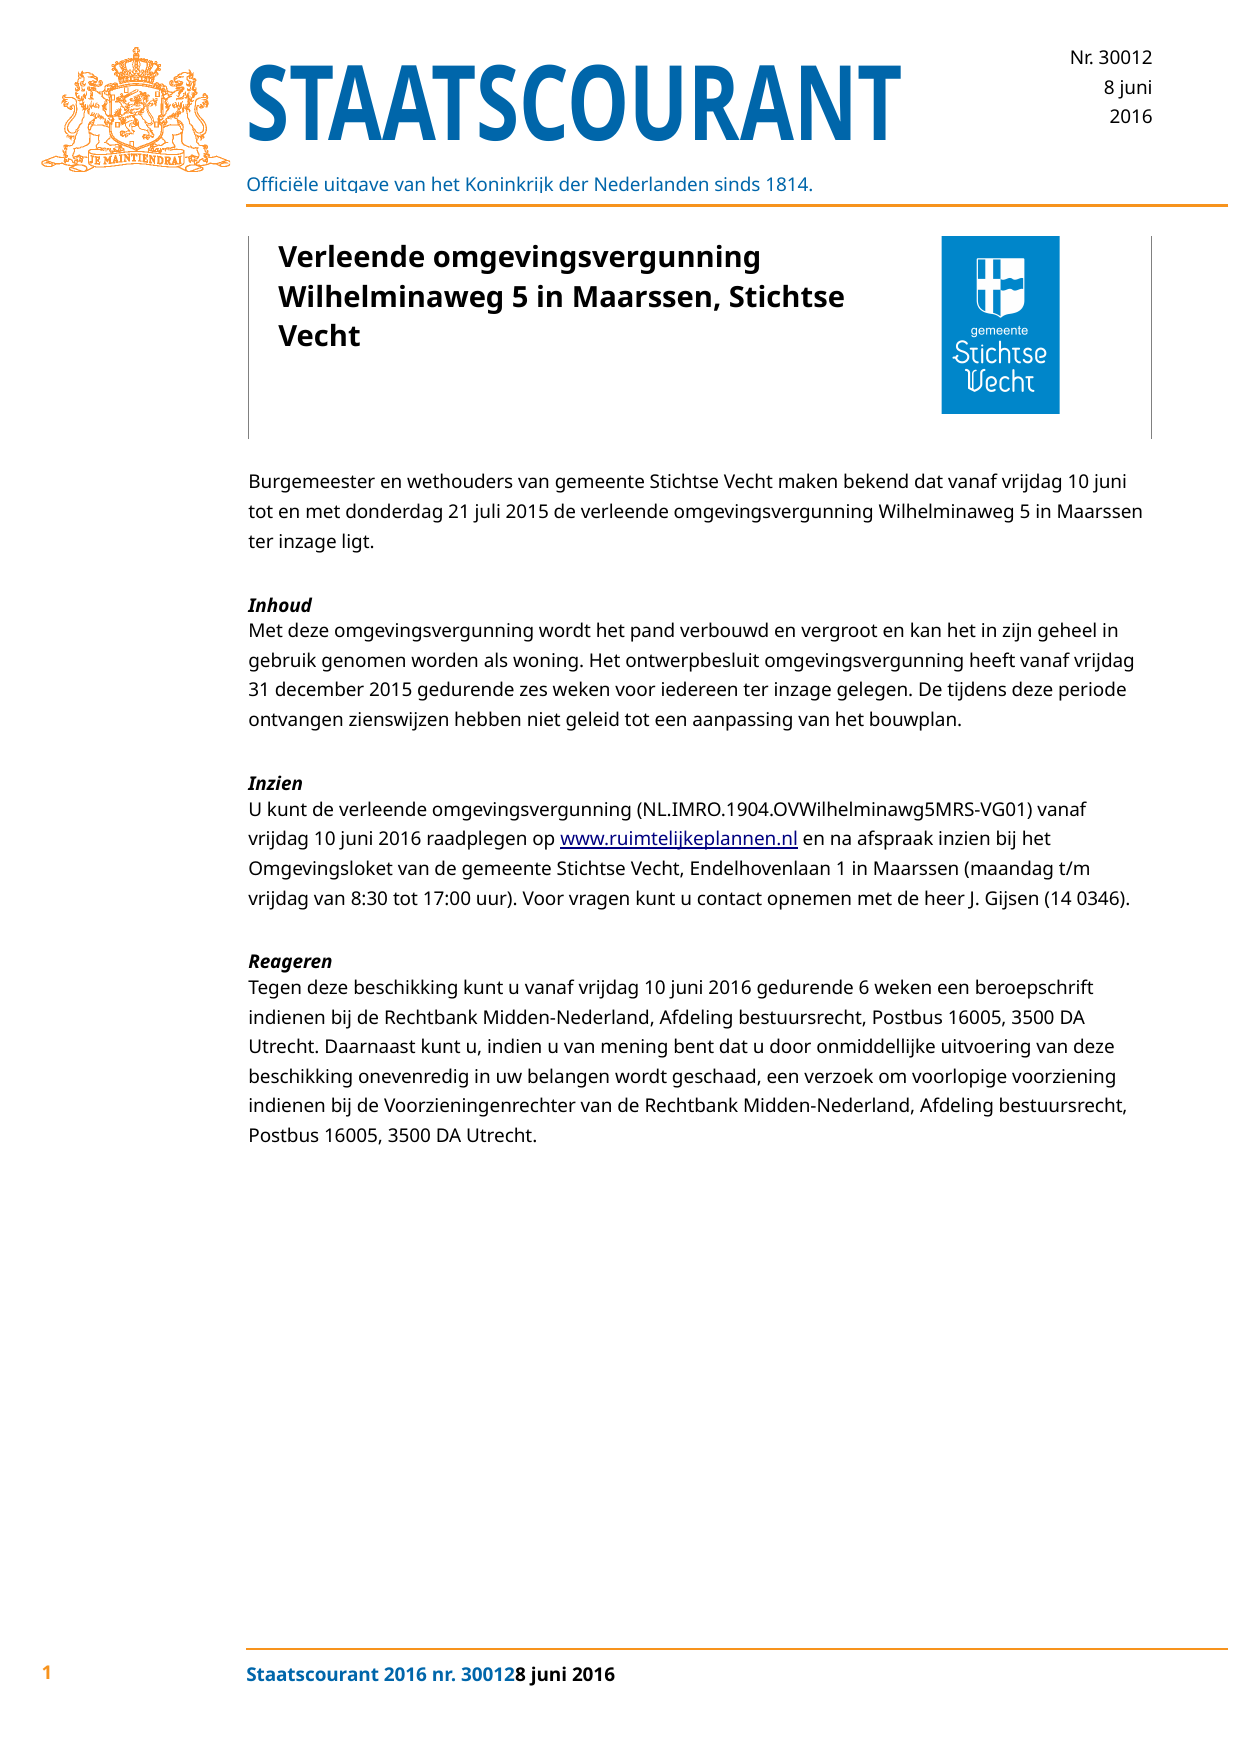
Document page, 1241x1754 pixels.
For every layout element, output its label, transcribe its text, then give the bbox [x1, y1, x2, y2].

text Inzien [248, 770, 1152, 796]
picture [1000, 289, 1024, 317]
picture [1027, 377, 1032, 389]
text U kunt de verleende omgevingsvergunning (NL.IMRO.1904.OVWilhelminawg5MRS-VG01) vanaf vrijdag 10 juni 2016 raadplegen op www.ruimtelijkeplannen.nl en na afspraak inzien bij het Omgevingsloket van de gemeente Stichtse Vecht, Endelhovenlaan 1 in Maarssen (maandag t/m vrijdag van 8:30 tot 17:00 uur). Voor vragen kunt u contact opnemen met de heer J. Gijsen (14 0346). [248, 796, 1152, 910]
picture [1001, 259, 1024, 279]
text Inhoud [248, 592, 1152, 617]
text Reageren [248, 949, 1152, 974]
text Tegen deze beschikking kunt u vanaf vrijdag 10 juni 2016 gedurende 6 weken een beroepschrift indienen bij de Rechtbank Midden-Nederland, Afdeling bestuursrecht, Postbus 16005, 3500 DA Utrecht. Daarnaast kunt u, indien u van mening bent dat u door onmiddellijke uitvoering van deze beschikking onevenredig in uw belangen wordt geschaad, een verzoek om voorlopige voorziening indienen bij de Voorzieningenrechter van de Rechtbank Midden-Nederland, Afdeling bestuursrecht, Postbus 16005, 3500 DA Utrecht. [248, 974, 1152, 1148]
table_header [850, 236, 941, 413]
table_header [850, 414, 1151, 439]
picture [1013, 370, 1020, 391]
picture [977, 259, 1000, 313]
picture [1013, 348, 1019, 359]
table_header [1060, 236, 1151, 413]
text Met deze omgevingsvergunning wordt het pand verbouwd en vergroot en kan het in zijn geheel in gebruik genomen worden als woning. Het ontwerpbesluit omgevingsvergunning heeft vanaf vrijdag 31 december 2015 gedurende zes weken voor iedereen ter inzage gelegen. De tijdens deze periode ontvangen zienswijzen hebben niet geleid tot een aanpassing van het bouwplan. [248, 617, 1152, 732]
picture [971, 348, 977, 359]
picture [41, 47, 231, 172]
table_header Verleende omgevingsvergunning Wilhelminaweg 5 in Maarssen, Stichtse Vecht [249, 236, 850, 439]
text Burgemeester en wethouders van gemeente Stichtse Vecht maken bekend dat vanaf vrijdag 10 juni tot en met donderdag 21 juli 2015 de verleende omgevingsvergunning Wilhelminaweg 5 in Maarssen ter inzage ligt. [248, 469, 1152, 553]
